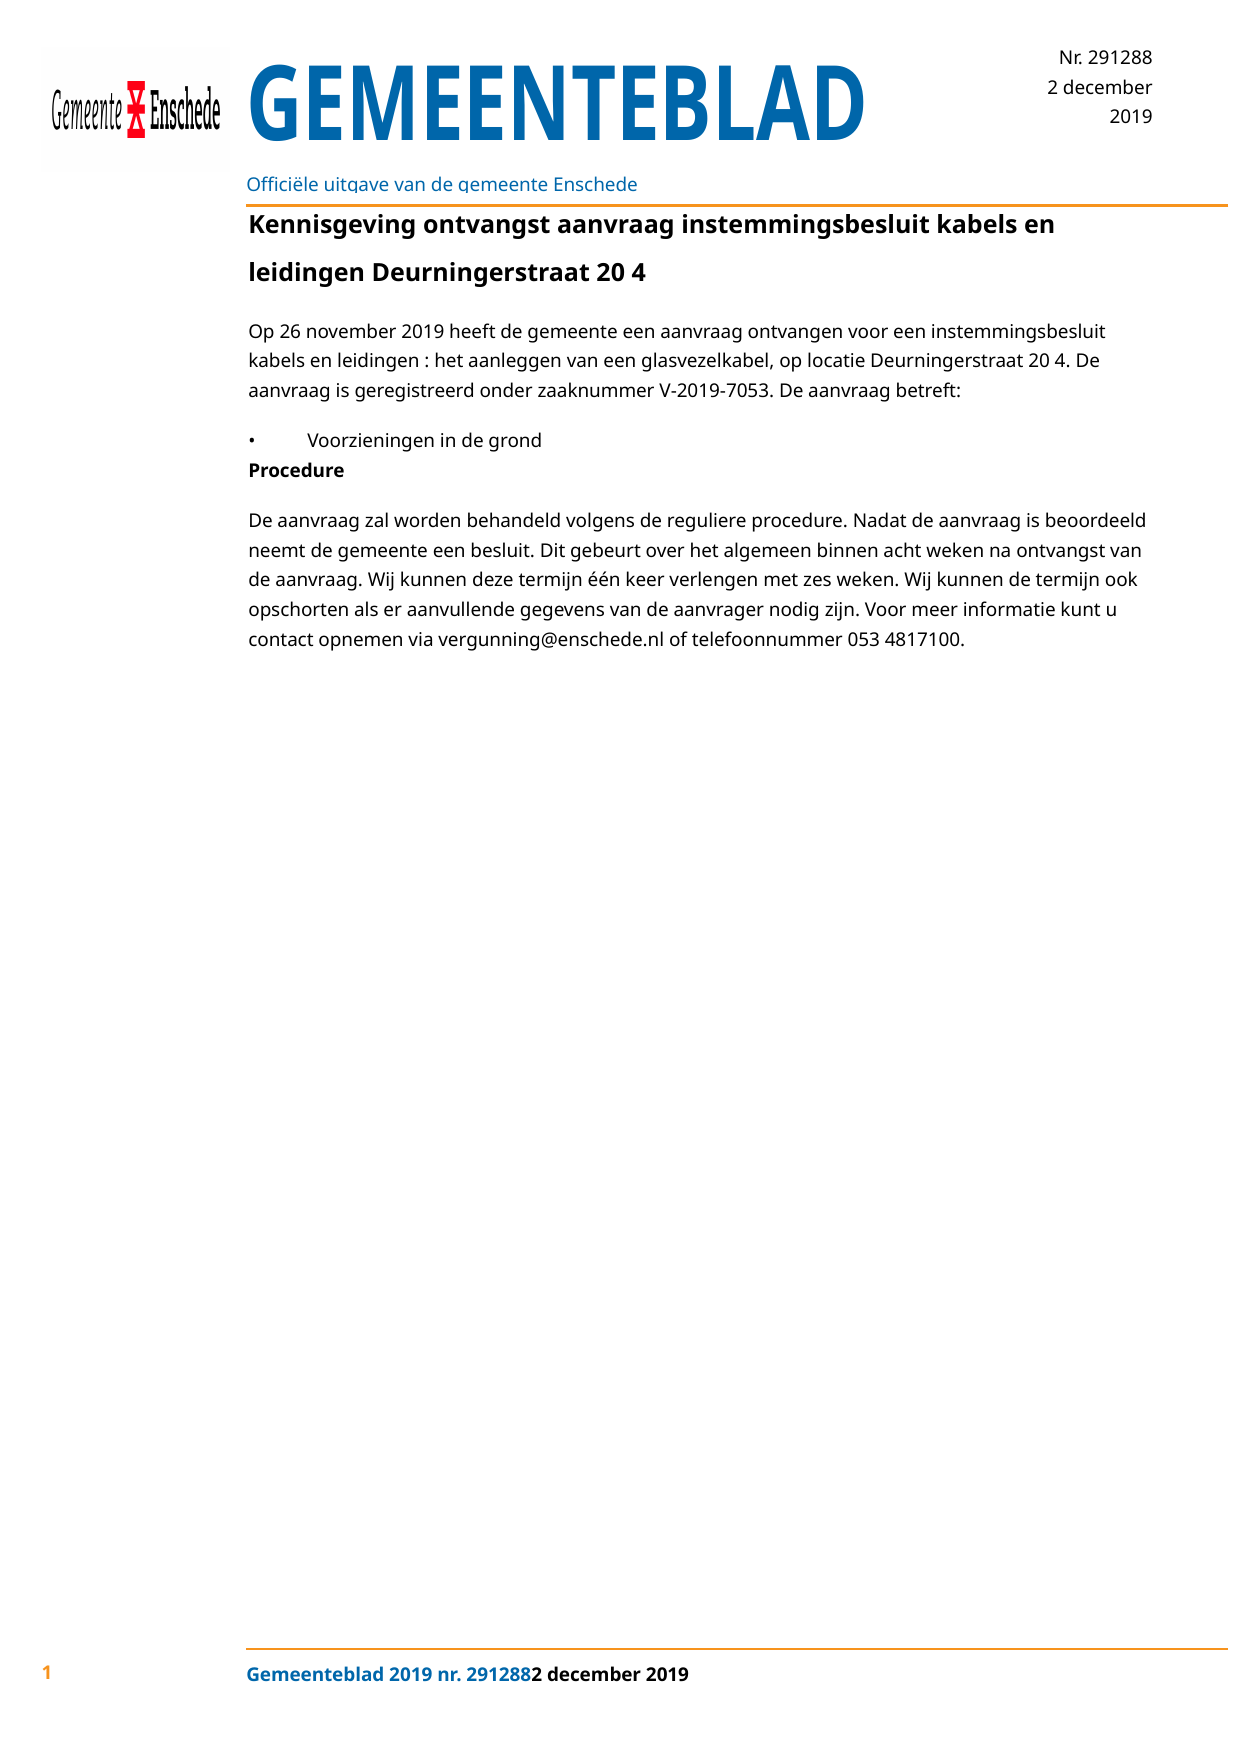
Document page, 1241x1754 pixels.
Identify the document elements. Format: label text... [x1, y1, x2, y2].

text Procedure [248, 457, 1152, 483]
list Voorzieningen in de grond [248, 427, 1152, 453]
text Op 26 november 2019 heeft de gemeente een aanvraag ontvangen voor een instemmingsbesluit kabels en leidingen : het aanleggen van een glasvezelkabel, op locatie Deurningerstraat 20 4. De aanvraag is geregistreerd onder zaaknummer V-2019-7053. De aanvraag betreft: [248, 318, 1152, 403]
picture [41, 47, 231, 172]
text De aanvraag zal worden behandeld volgens de reguliere procedure. Nadat de aanvraag is beoordeeld neemt de gemeente een besluit. Dit gebeurt over het algemeen binnen acht weken na ontvangst van de aanvraag. Wij kunnen deze termijn één keer verlengen met zes weken. Wij kunnen de termijn ook opschorten als er aanvullende gegevens van de aanvrager nodig zijn. Voor meer informatie kunt u contact opnemen via vergunning@enschede.nl of telefoonnummer 053 4817100. [248, 507, 1152, 652]
text Kennisgeving ontvangst aanvraag instemmingsbesluit kabels en leidingen Deurningerstraat 20 4 [248, 207, 1152, 288]
